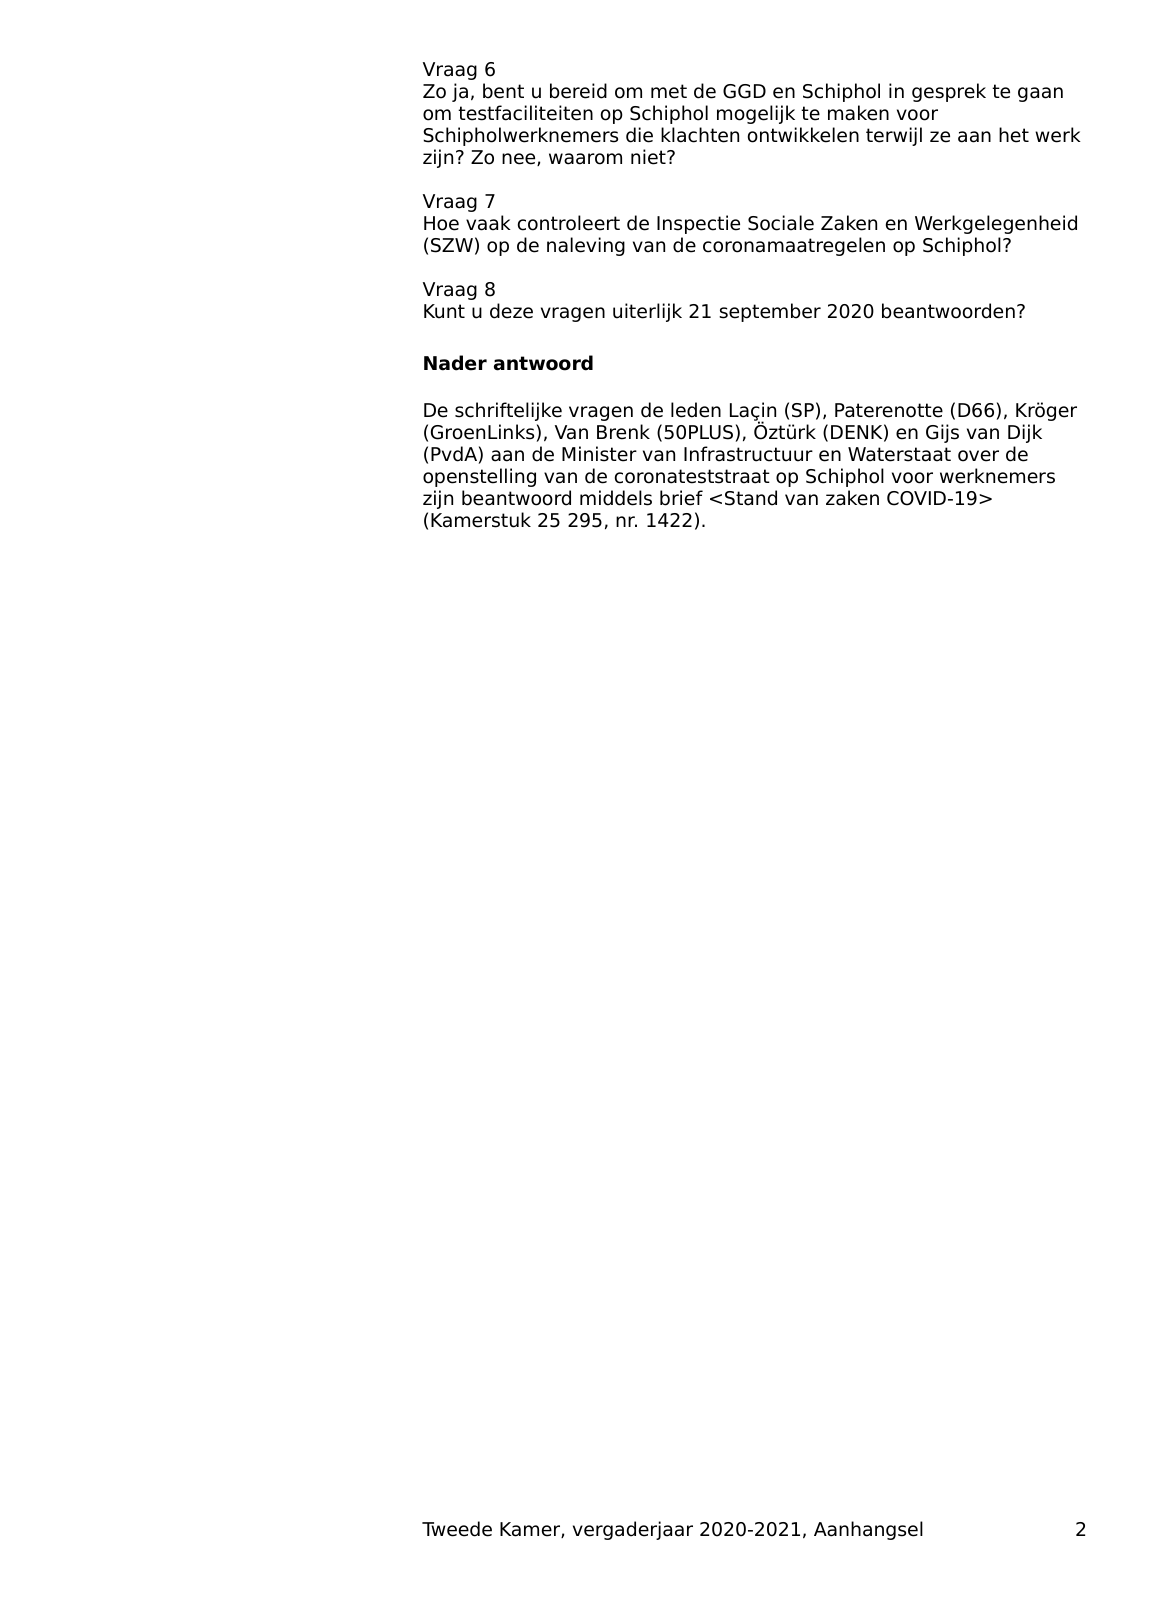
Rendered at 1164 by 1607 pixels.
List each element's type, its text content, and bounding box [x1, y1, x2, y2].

subtitle Nader antwoord [422, 353, 1087, 375]
text De schriftelijke vragen de leden Laçin (SP), Paterenotte (D66), Kröger (GroenLinks), Van Brenk (50PLUS), Öztürk (DENK) en Gijs van Dijk (PvdA) aan de Minister van Infrastructuur en Waterstaat over de openstelling van de coronateststraat op Schiphol voor werknemers zijn beantwoord middels brief <Stand van zaken COVID-19> (Kamerstuk 25 295, nr. 1422). [422, 400, 1087, 532]
text Vraag 8 [422, 279, 1087, 301]
text Vraag 6 [422, 59, 1087, 81]
text Zo ja, bent u bereid om met de GGD en Schiphol in gesprek te gaan om testfaciliteiten op Schiphol mogelijk te maken voor Schipholwerknemers die klachten ontwikkelen terwijl ze aan het werk zijn? Zo nee, waarom niet? [422, 81, 1087, 169]
text Kunt u deze vragen uiterlijk 21 september 2020 beantwoorden? [422, 301, 1087, 323]
text Vraag 7 [422, 191, 1087, 213]
text Hoe vaak controleert de Inspectie Sociale Zaken en Werkgelegenheid (SZW) op de naleving van de coronamaatregelen op Schiphol? [422, 213, 1087, 257]
